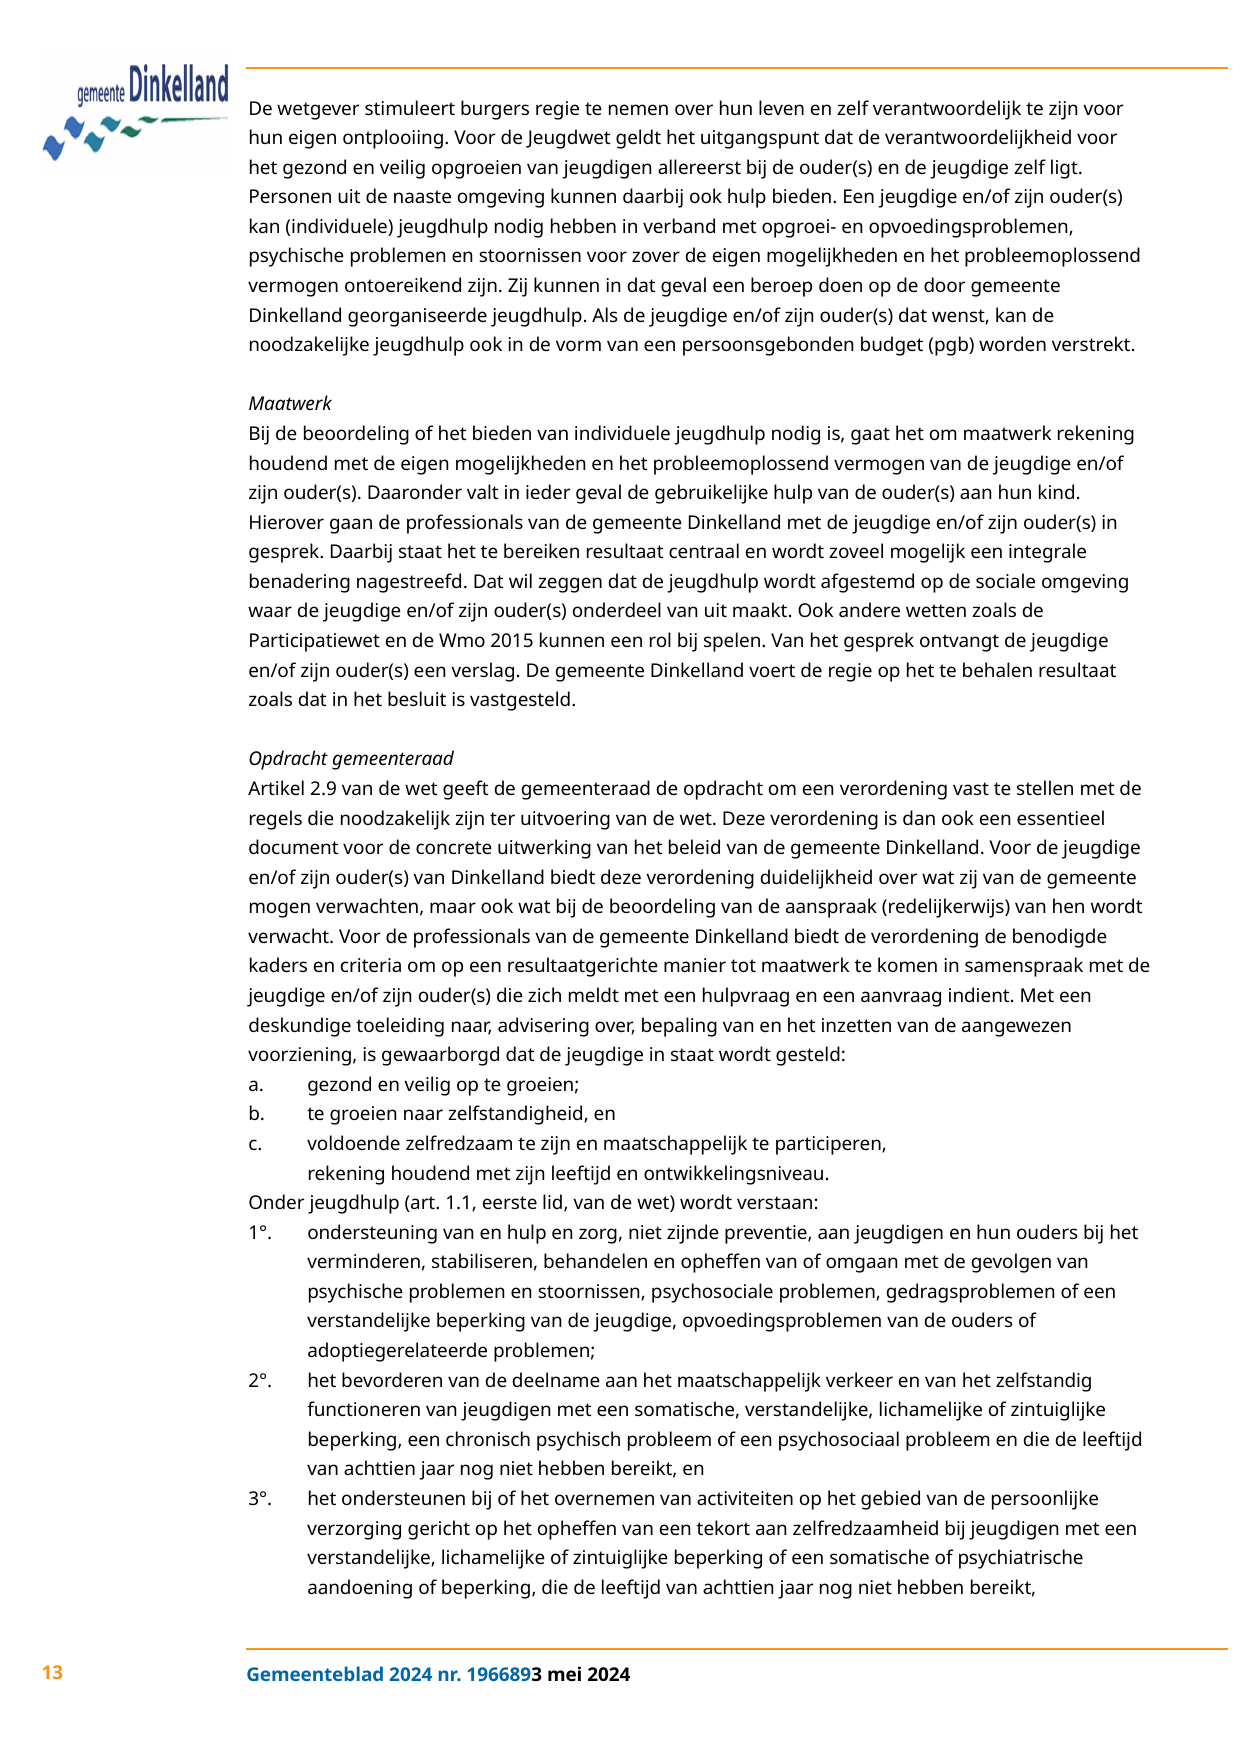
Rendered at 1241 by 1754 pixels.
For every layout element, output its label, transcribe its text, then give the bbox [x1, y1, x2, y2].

list ondersteuning van en hulp en zorg, niet zijnde preventie, aan jeugdigen en hun ouders bij het verminderen, stabiliseren, behandelen en opheffen van of omgaan met de gevolgen van psychische problemen en stoornissen, psychosociale problemen, gedragsproblemen of een verstandelijke beperking van de jeugdige, opvoedingsproblemen van de ouders of adoptiegerelateerde problemen; [248, 1219, 1152, 1363]
text Maatwerk [248, 391, 1152, 416]
text De wetgever stimuleert burgers regie te nemen over hun leven en zelf verantwoordelijk te zijn voor hun eigen ontplooiing. Voor de Jeugdwet geldt het uitgangspunt dat de verantwoordelijkheid voor het gezond en veilig opgroeien van jeugdigen allereerst bij de ouder(s) en de jeugdige zelf ligt. Personen uit de naaste omgeving kunnen daarbij ook hulp bieden. Een jeugdige en/of zijn ouder(s) kan (individuele) jeugdhulp nodig hebben in verband met opgroei- en opvoedingsproblemen, psychische problemen en stoornissen voor zover de eigen mogelijkheden en het probleemoplossend vermogen ontoereikend zijn. Zij kunnen in dat geval een beroep doen op de door gemeente Dinkelland georganiseerde jeugdhulp. Als de jeugdige en/of zijn ouder(s) dat wenst, kan de noodzakelijke jeugdhulp ook in de vorm van een persoonsgebonden budget (pgb) worden verstrekt. [248, 95, 1152, 357]
text Onder jeugdhulp (art. 1.1, eerste lid, van de wet) wordt verstaan: [248, 1189, 1152, 1215]
list het bevorderen van de deelname aan het maatschappelijk verkeer en van het zelfstandig functioneren van jeugdigen met een somatische, verstandelijke, lichamelijke of zintuiglijke beperking, een chronisch psychisch probleem of een psychosociaal probleem en die de leeftijd van achttien jaar nog niet hebben bereikt, en [248, 1367, 1152, 1481]
list rekening houdend met zijn leeftijd en ontwikkelingsniveau. [248, 1160, 1152, 1186]
text Artikel 2.9 van de wet geeft de gemeenteraad de opdracht om een verordening vast te stellen met de regels die noodzakelijk zijn ter uitvoering van de wet. Deze verordening is dan ook een essentieel document voor de concrete uitwerking van het beleid van de gemeente Dinkelland. Voor de jeugdige en/of zijn ouder(s) van Dinkelland biedt deze verordening duidelijkheid over wat zij van de gemeente mogen verwachten, maar ook wat bij de beoordeling van de aanspraak (redelijkerwijs) van hen wordt verwacht. Voor de professionals van de gemeente Dinkelland biedt de verordening de benodigde kaders en criteria om op een resultaatgerichte manier tot maatwerk te komen in samenspraak met de jeugdige en/of zijn ouder(s) die zich meldt met een hulpvraag en een aanvraag indient. Met een deskundige toeleiding naar, advisering over, bepaling van en het inzetten van de aangewezen voorziening, is gewaarborgd dat de jeugdige in staat wordt gesteld: [248, 775, 1152, 1067]
list gezond en veilig op te groeien; [248, 1071, 1152, 1097]
list het ondersteunen bij of het overnemen van activiteiten op het gebied van de persoonlijke verzorging gericht op het opheffen van een tekort aan zelfredzaamheid bij jeugdigen met een verstandelijke, lichamelijke of zintuiglijke beperking of een somatische of psychiatrische aandoening of beperking, die de leeftijd van achttien jaar nog niet hebben bereikt, [248, 1485, 1152, 1600]
list voldoende zelfredzaam te zijn en maatschappelijk te participeren, [248, 1130, 1152, 1156]
picture [41, 47, 231, 172]
text Bij de beoordeling of het bieden van individuele jeugdhulp nodig is, gaat het om maatwerk rekening houdend met de eigen mogelijkheden en het probleemoplossend vermogen van de jeugdige en/of zijn ouder(s). Daaronder valt in ieder geval de gebruikelijke hulp van de ouder(s) aan hun kind. Hierover gaan de professionals van de gemeente Dinkelland met de jeugdige en/of zijn ouder(s) in gesprek. Daarbij staat het te bereiken resultaat centraal en wordt zoveel mogelijk een integrale benadering nagestreefd. Dat wil zeggen dat de jeugdhulp wordt afgestemd op de sociale omgeving waar de jeugdige en/of zijn ouder(s) onderdeel van uit maakt. Ook andere wetten zoals de Participatiewet en de Wmo 2015 kunnen een rol bij spelen. Van het gesprek ontvangt de jeugdige en/of zijn ouder(s) een verslag. De gemeente Dinkelland voert de regie op het te behalen resultaat zoals dat in het besluit is vastgesteld. [248, 420, 1152, 712]
text Opdracht gemeenteraad [248, 746, 1152, 771]
list te groeien naar zelfstandigheid, en [248, 1101, 1152, 1126]
